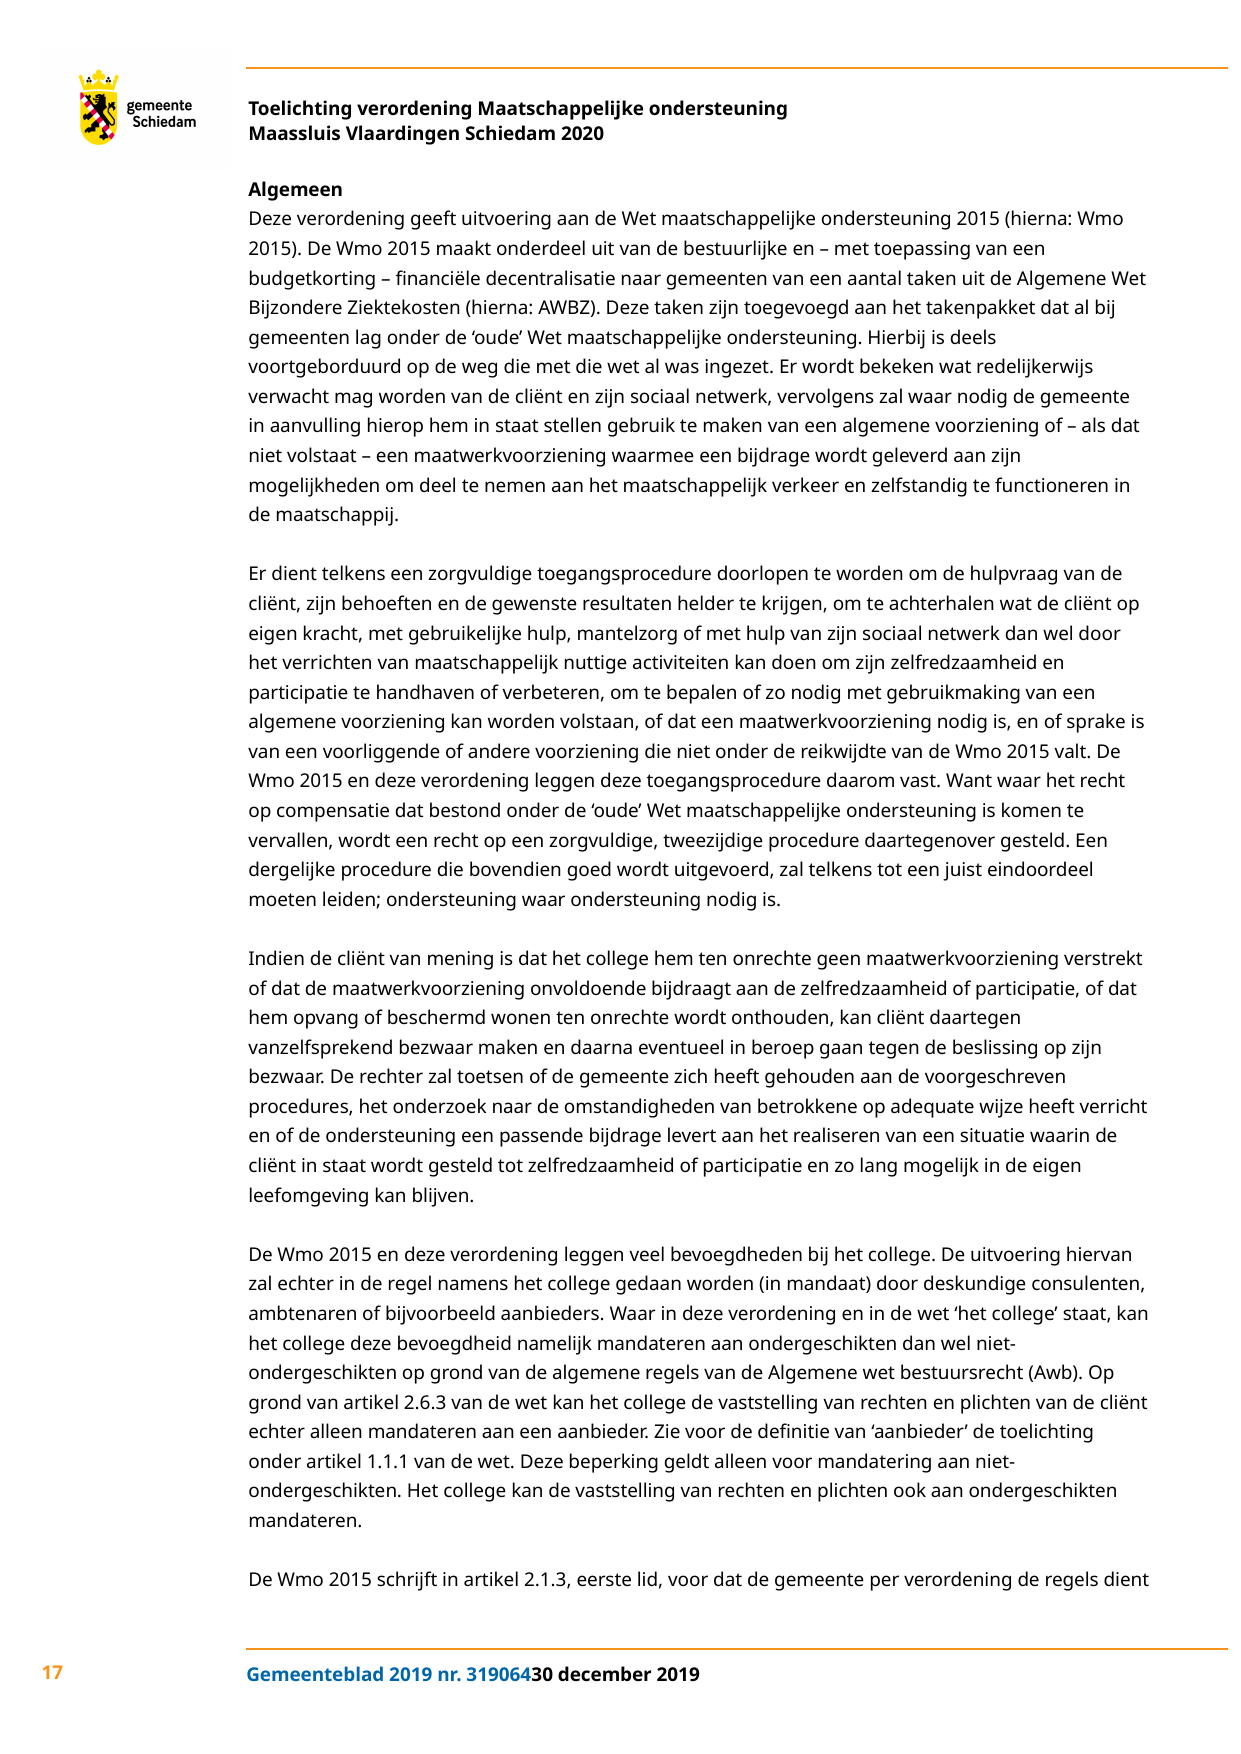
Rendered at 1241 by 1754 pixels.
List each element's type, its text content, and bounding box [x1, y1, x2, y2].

text Maassluis Vlaardingen Schiedam 2020 [248, 121, 1152, 146]
picture [41, 47, 231, 172]
text Algemeen [248, 176, 1152, 202]
text Toelichting verordening Maatschappelijke ondersteuning [248, 95, 1152, 121]
text Indien de cliënt van mening is dat het college hem ten onrechte geen maatwerkvoorziening verstrekt of dat de maatwerkvoorziening onvoldoende bijdraagt aan de zelfredzaamheid of participatie, of dat hem opvang of beschermd wonen ten onrechte wordt onthouden, kan cliënt daartegen vanzelfsprekend bezwaar maken en daarna eventueel in beroep gaan tegen de beslissing op zijn bezwaar. De rechter zal toetsen of de gemeente zich heeft gehouden aan de voorgeschreven procedures, het onderzoek naar de omstandigheden van betrokkene op adequate wijze heeft verricht en of de ondersteuning een passende bijdrage levert aan het realiseren van een situatie waarin de cliënt in staat wordt gesteld tot zelfredzaamheid of participatie en zo lang mogelijk in de eigen leefomgeving kan blijven. [248, 945, 1152, 1207]
text De Wmo 2015 en deze verordening leggen veel bevoegdheden bij het college. De uitvoering hiervan zal echter in de regel namens het college gedaan worden (in mandaat) door deskundige consulenten, ambtenaren of bijvoorbeeld aanbieders. Waar in deze verordening en in de wet ‘het college’ staat, kan het college deze bevoegdheid namelijk mandateren aan ondergeschikten dan wel niet-ondergeschikten op grond van de algemene regels van de Algemene wet bestuursrecht (Awb). Op grond van artikel 2.6.3 van de wet kan het college de vaststelling van rechten en plichten van de cliënt echter alleen mandateren aan een aanbieder. Zie voor de definitie van ‘aanbieder’ de toelichting onder artikel 1.1.1 van de wet. Deze beperking geldt alleen voor mandatering aan niet-ondergeschikten. Het college kan de vaststelling van rechten en plichten ook aan ondergeschikten mandateren. [248, 1241, 1152, 1533]
text Er dient telkens een zorgvuldige toegangsprocedure doorlopen te worden om de hulpvraag van de cliënt, zijn behoeften en de gewenste resultaten helder te krijgen, om te achterhalen wat de cliënt op eigen kracht, met gebruikelijke hulp, mantelzorg of met hulp van zijn sociaal netwerk dan wel door het verrichten van maatschappelijk nuttige activiteiten kan doen om zijn zelfredzaamheid en participatie te handhaven of verbeteren, om te bepalen of zo nodig met gebruikmaking van een algemene voorziening kan worden volstaan, of dat een maatwerkvoorziening nodig is, en of sprake is van een voorliggende of andere voorziening die niet onder de reikwijdte van de Wmo 2015 valt. De Wmo 2015 en deze verordening leggen deze toegangsprocedure daarom vast. Want waar het recht op compensatie dat bestond onder de ‘oude’ Wet maatschappelijke ondersteuning is komen te vervallen, wordt een recht op een zorgvuldige, tweezijdige procedure daartegenover gesteld. Een dergelijke procedure die bovendien goed wordt uitgevoerd, zal telkens tot een juist eindoordeel moeten leiden; ondersteuning waar ondersteuning nodig is. [248, 561, 1152, 912]
text Deze verordening geeft uitvoering aan de Wet maatschappelijke ondersteuning 2015 (hierna: Wmo 2015). De Wmo 2015 maakt onderdeel uit van de bestuurlijke en – met toepassing van een budgetkorting – financiële decentralisatie naar gemeenten van een aantal taken uit de Algemene Wet Bijzondere Ziektekosten (hierna: AWBZ). Deze taken zijn toegevoegd aan het takenpakket dat al bij gemeenten lag onder de ‘oude’ Wet maatschappelijke ondersteuning. Hierbij is deels voortgeborduurd op de weg die met die wet al was ingezet. Er wordt bekeken wat redelijkerwijs verwacht mag worden van de cliënt en zijn sociaal netwerk, vervolgens zal waar nodig de gemeente in aanvulling hierop hem in staat stellen gebruik te maken van een algemene voorziening of – als dat niet volstaat – een maatwerkvoorziening waarmee een bijdrage wordt geleverd aan zijn mogelijkheden om deel te nemen aan het maatschappelijk verkeer en zelfstandig te functioneren in de maatschappij. [248, 206, 1152, 527]
text De Wmo 2015 schrijft in artikel 2.1.3, eerste lid, voor dat de gemeente per verordening de regels dient [248, 1566, 1152, 1592]
